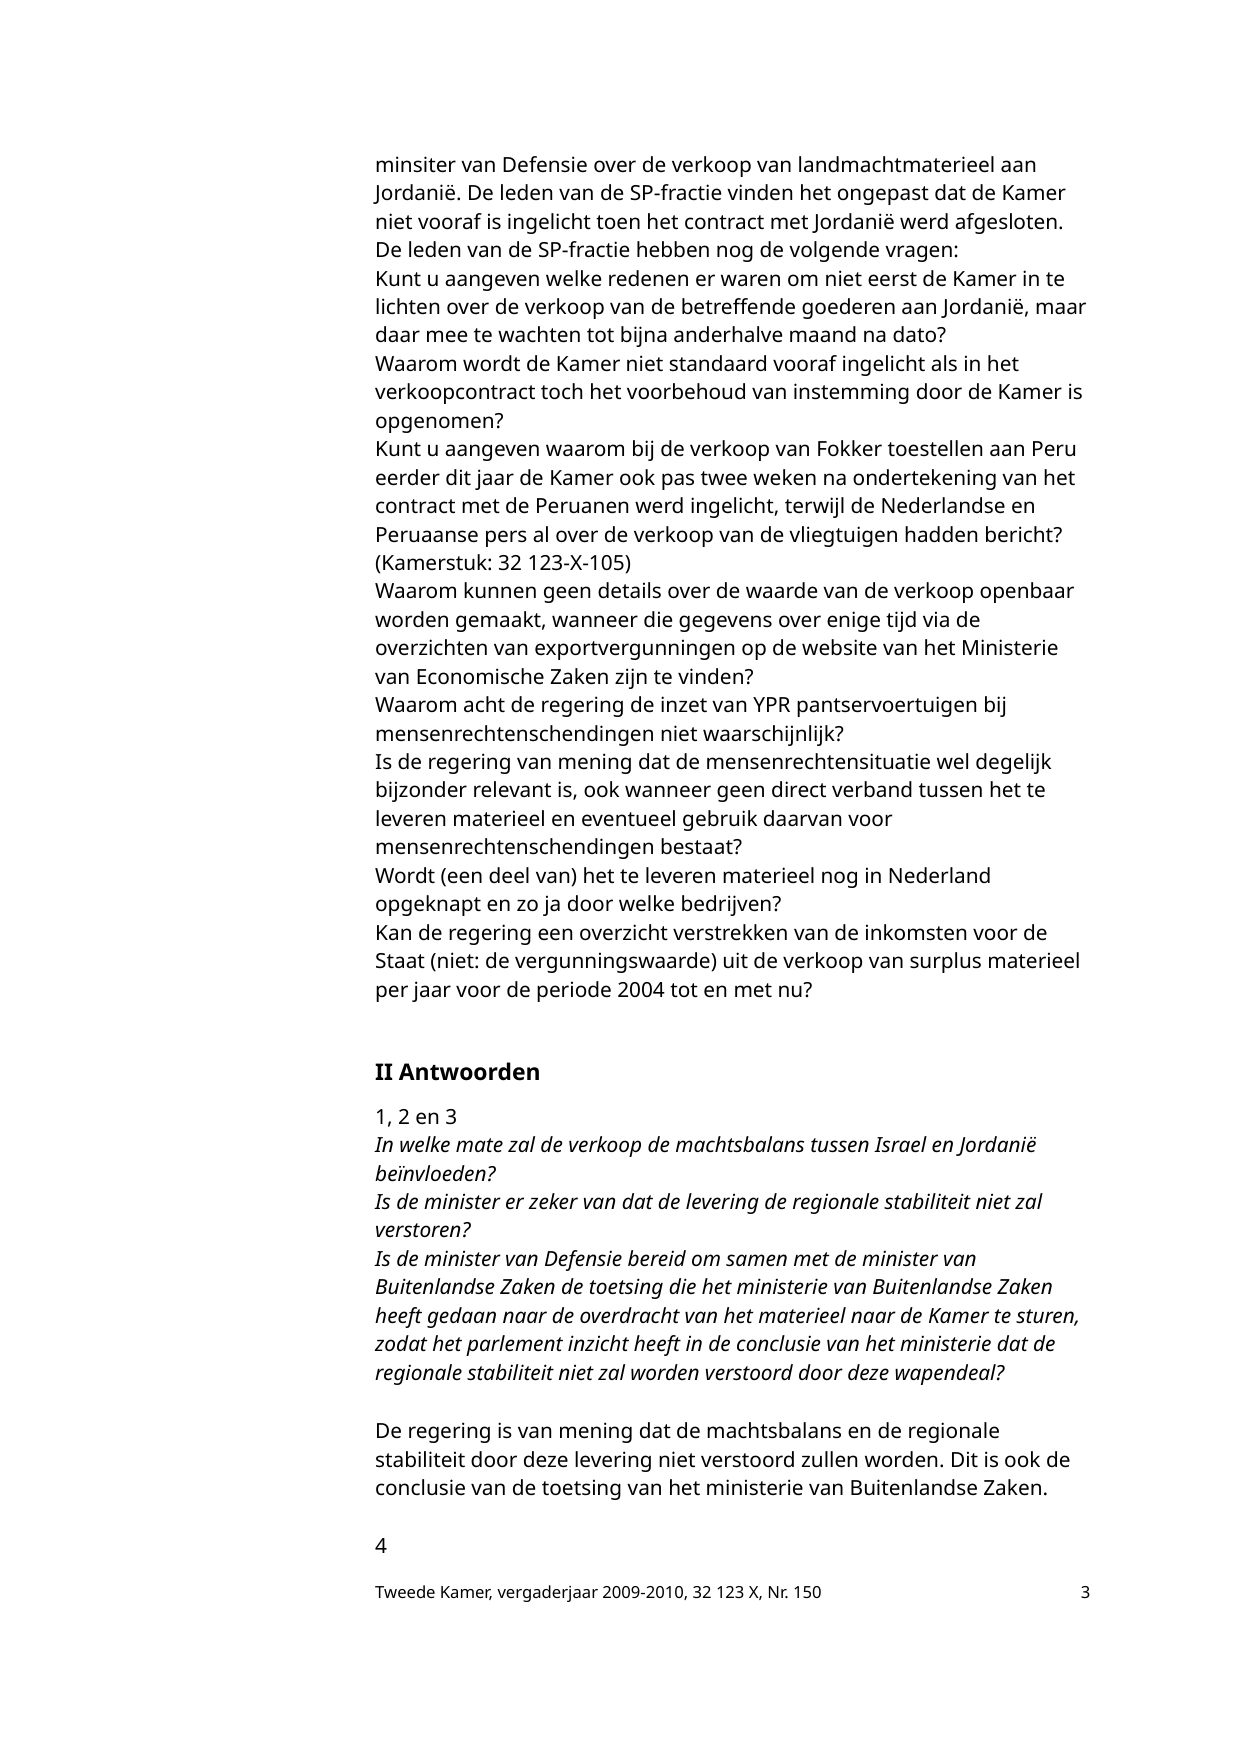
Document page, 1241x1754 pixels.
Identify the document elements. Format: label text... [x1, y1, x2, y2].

text Kunt u aangeven waarom bij de verkoop van Fokker toestellen aan Peru eerder dit jaar de Kamer ook pas twee weken na ondertekening van het contract met de Peruanen werd ingelicht, terwijl de Nederlandse en Peruaanse pers al over de verkoop van de vliegtuigen hadden bericht? (Kamerstuk: 32 123-X-105) [375, 434, 1090, 577]
text In welke mate zal de verkoop de machtsbalans tussen Israel en Jordanië beïnvloeden? [375, 1130, 1090, 1187]
text Waarom kunnen geen details over de waarde van de verkoop openbaar worden gemaakt, wanneer die gegevens over enige tijd via de overzichten van exportvergunningen op de website van het Ministerie van Economische Zaken zijn te vinden? [375, 577, 1090, 690]
text Is de regering van mening dat de mensenrechtensituatie wel degelijk bijzonder relevant is, ook wanneer geen direct verband tussen het te leveren materieel en eventueel gebruik daarvan voor mensenrechtenschendingen bestaat? [375, 747, 1090, 861]
text Waarom acht de regering de inzet van YPR pantservoertuigen bij mensenrechtenschendingen niet waarschijnlijk? [375, 690, 1090, 747]
text 1, 2 en 3 [375, 1102, 1090, 1130]
text 4 [375, 1532, 1090, 1560]
subtitle II Antwoorden [375, 1056, 1090, 1087]
text Is de minister er zeker van dat de levering de regionale stabiliteit niet zal verstoren? [375, 1187, 1090, 1244]
text Kunt u aangeven welke redenen er waren om niet eerst de Kamer in te lichten over de verkoop van de betreffende goederen aan Jordanië, maar daar mee te wachten tot bijna anderhalve maand na dato? [375, 264, 1090, 349]
text Kan de regering een overzicht verstrekken van de inkomsten voor de Staat (niet: de vergunningswaarde) uit de verkoop van surplus materieel per jaar voor de periode 2004 tot en met nu? [375, 918, 1090, 1003]
text Wordt (een deel van) het te leveren materieel nog in Nederland opgeknapt en zo ja door welke bedrijven? [375, 861, 1090, 918]
text minsiter van Defensie over de verkoop van landmachtmaterieel aan Jordanië. De leden van de SP-fractie vinden het ongepast dat de Kamer niet vooraf is ingelicht toen het contract met Jordanië werd afgesloten. De leden van de SP-fractie hebben nog de volgende vragen: [375, 150, 1090, 264]
text Is de minister van Defensie bereid om samen met de minister van Buitenlandse Zaken de toetsing die het ministerie van Buitenlandse Zaken heeft gedaan naar de overdracht van het materieel naar de Kamer te sturen, zodat het parlement inzicht heeft in de conclusie van het ministerie dat de regionale stabiliteit niet zal worden verstoord door deze wapendeal? [375, 1244, 1090, 1386]
text Waarom wordt de Kamer niet standaard vooraf ingelicht als in het verkoopcontract toch het voorbehoud van instemming door de Kamer is opgenomen? [375, 349, 1090, 434]
text De regering is van mening dat de machtsbalans en de regionale stabiliteit door deze levering niet verstoord zullen worden. Dit is ook de conclusie van de toetsing van het ministerie van Buitenlandse Zaken. [375, 1416, 1090, 1502]
